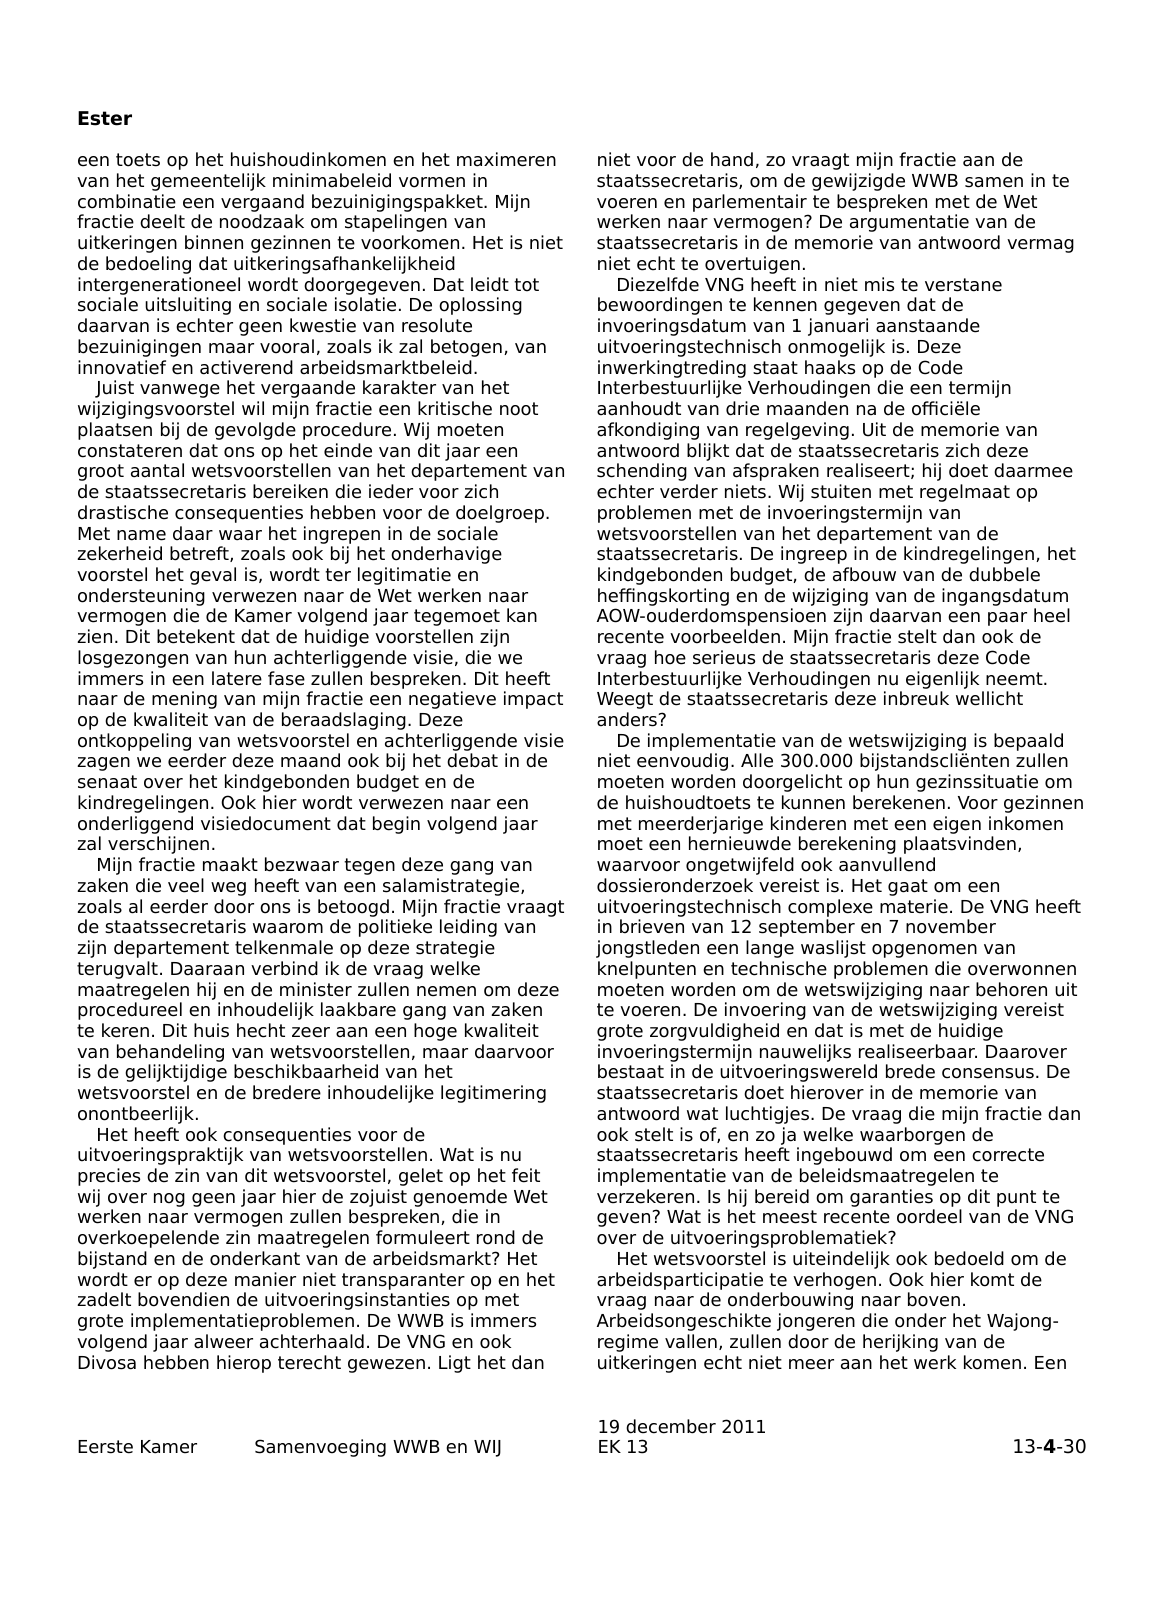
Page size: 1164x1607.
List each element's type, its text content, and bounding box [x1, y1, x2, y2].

text een toets op het huishoudinkomen en het maximeren van het gemeentelijk minimabeleid vormen in combinatie een vergaand bezuinigingspakket. Mijn fractie deelt de noodzaak om stapelingen van uitkeringen binnen gezinnen te voorkomen. Het is niet de bedoeling dat uitkeringsafhankelijkheid intergenerationeel wordt doorgegeven. Dat leidt tot sociale uitsluiting en sociale isolatie. De oplossing daarvan is echter geen kwestie van resolute bezuinigingen maar vooral, zoals ik zal betogen, van innovatief en activerend arbeidsmarktbeleid. [77, 150, 567, 378]
text De implementatie van de wetswijziging is bepaald niet eenvoudig. Alle 300.000 bijstandscliënten zullen moeten worden doorgelicht op hun gezinssituatie om de huishoudtoets te kunnen berekenen. Voor gezinnen met meerderjarige kinderen met een eigen inkomen moet een hernieuwde berekening plaatsvinden, waarvoor ongetwijfeld ook aanvullend dossieronderzoek vereist is. Het gaat om een uitvoeringstechnisch complexe materie. De VNG heeft in brieven van 12 september en 7 november jongstleden een lange waslijst opgenomen van knelpunten en technische problemen die overwonnen moeten worden om de wetswijziging naar behoren uit te voeren. De invoering van de wetswijziging vereist grote zorgvuldigheid en dat is met de huidige invoeringstermijn nauwelijks realiseerbaar. Daarover bestaat in de uitvoeringswereld brede consensus. De staatssecretaris doet hierover in de memorie van antwoord wat luchtigjes. De vraag die mijn fractie dan ook stelt is of, en zo ja welke waarborgen de staatssecretaris heeft ingebouwd om een correcte implementatie van de beleidsmaatregelen te verzekeren. Is hij bereid om garanties op dit punt te geven? Wat is het meest recente oordeel van de VNG over de uitvoeringsproblematiek? [596, 731, 1087, 1249]
text Diezelfde VNG heeft in niet mis te verstane bewoordingen te kennen gegeven dat de invoeringsdatum van 1 januari aanstaande uitvoeringstechnisch onmogelijk is. Deze inwerkingtreding staat haaks op de Code Interbestuurlijke Verhoudingen die een termijn aanhoudt van drie maanden na de officiële afkondiging van regelgeving. Uit de memorie van antwoord blijkt dat de staatssecretaris zich deze schending van afspraken realiseert; hij doet daarmee echter verder niets. Wij stuiten met regelmaat op problemen met de invoeringstermijn van wetsvoorstellen van het departement van de staatssecretaris. De ingreep in de kindregelingen, het kindgebonden budget, de afbouw van de dubbele heffingskorting en de wijziging van de ingangsdatum AOW-ouderdomspensioen zijn daarvan een paar heel recente voorbeelden. Mijn fractie stelt dan ook de vraag hoe serieus de staatssecretaris deze Code Interbestuurlijke Verhoudingen nu eigenlijk neemt. Weegt de staatssecretaris deze inbreuk wellicht anders? [596, 274, 1087, 731]
text Mijn fractie maakt bezwaar tegen deze gang van zaken die veel weg heeft van een salamistrategie, zoals al eerder door ons is betoogd. Mijn fractie vraagt de staatssecretaris waarom de politieke leiding van zijn departement telkenmale op deze strategie terugvalt. Daaraan verbind ik de vraag welke maatregelen hij en de minister zullen nemen om deze procedureel en inhoudelijk laakbare gang van zaken te keren. Dit huis hecht zeer aan een hoge kwaliteit van behandeling van wetsvoorstellen, maar daarvoor is de gelijktijdige beschikbaarheid van het wetsvoorstel en de bredere inhoudelijke legitimering onontbeerlijk. [77, 855, 567, 1124]
text Het wetsvoorstel is uiteindelijk ook bedoeld om de arbeidsparticipatie te verhogen. Ook hier komt de vraag naar de onderbouwing naar boven. Arbeidsongeschikte jongeren die onder het Wajong-regime vallen, zullen door de herijking van de uitkeringen echt niet meer aan het werk komen. Een [596, 1249, 1087, 1373]
text Juist vanwege het vergaande karakter van het wijzigingsvoorstel wil mijn fractie een kritische noot plaatsen bij de gevolgde procedure. Wij moeten constateren dat ons op het einde van dit jaar een groot aantal wetsvoorstellen van het departement van de staatssecretaris bereiken die ieder voor zich drastische consequenties hebben voor de doelgroep. Met name daar waar het ingrepen in de sociale zekerheid betreft, zoals ook bij het onderhavige voorstel het geval is, wordt ter legitimatie en ondersteuning verwezen naar de Wet werken naar vermogen die de Kamer volgend jaar tegemoet kan zien. Dit betekent dat de huidige voorstellen zijn losgezongen van hun achterliggende visie, die we immers in een latere fase zullen bespreken. Dit heeft naar de mening van mijn fractie een negatieve impact op de kwaliteit van de beraadslaging. Deze ontkoppeling van wetsvoorstel en achterliggende visie zagen we eerder deze maand ook bij het debat in de senaat over het kindgebonden budget en de kindregelingen. Ook hier wordt verwezen naar een onderliggend visiedocument dat begin volgend jaar zal verschijnen. [77, 378, 567, 855]
text Het heeft ook consequenties voor de uitvoeringspraktijk van wetsvoorstellen. Wat is nu precies de zin van dit wetsvoorstel, gelet op het feit wij over nog geen jaar hier de zojuist genoemde Wet werken naar vermogen zullen bespreken, die in overkoepelende zin maatregelen formuleert rond de bijstand en de onderkant van de arbeidsmarkt? Het wordt er op deze manier niet transparanter op en het zadelt bovendien de uitvoeringsinstanties op met grote implementatieproblemen. De WWB is immers volgend jaar alweer achterhaald. De VNG en ook Divosa hebben hierop terecht gewezen. Ligt het dan [77, 1124, 567, 1373]
text niet voor de hand, zo vraagt mijn fractie aan de staatssecretaris, om de gewijzigde WWB samen in te voeren en parlementair te bespreken met de Wet werken naar vermogen? De argumentatie van de staatssecretaris in de memorie van antwoord vermag niet echt te overtuigen. [596, 150, 1087, 274]
